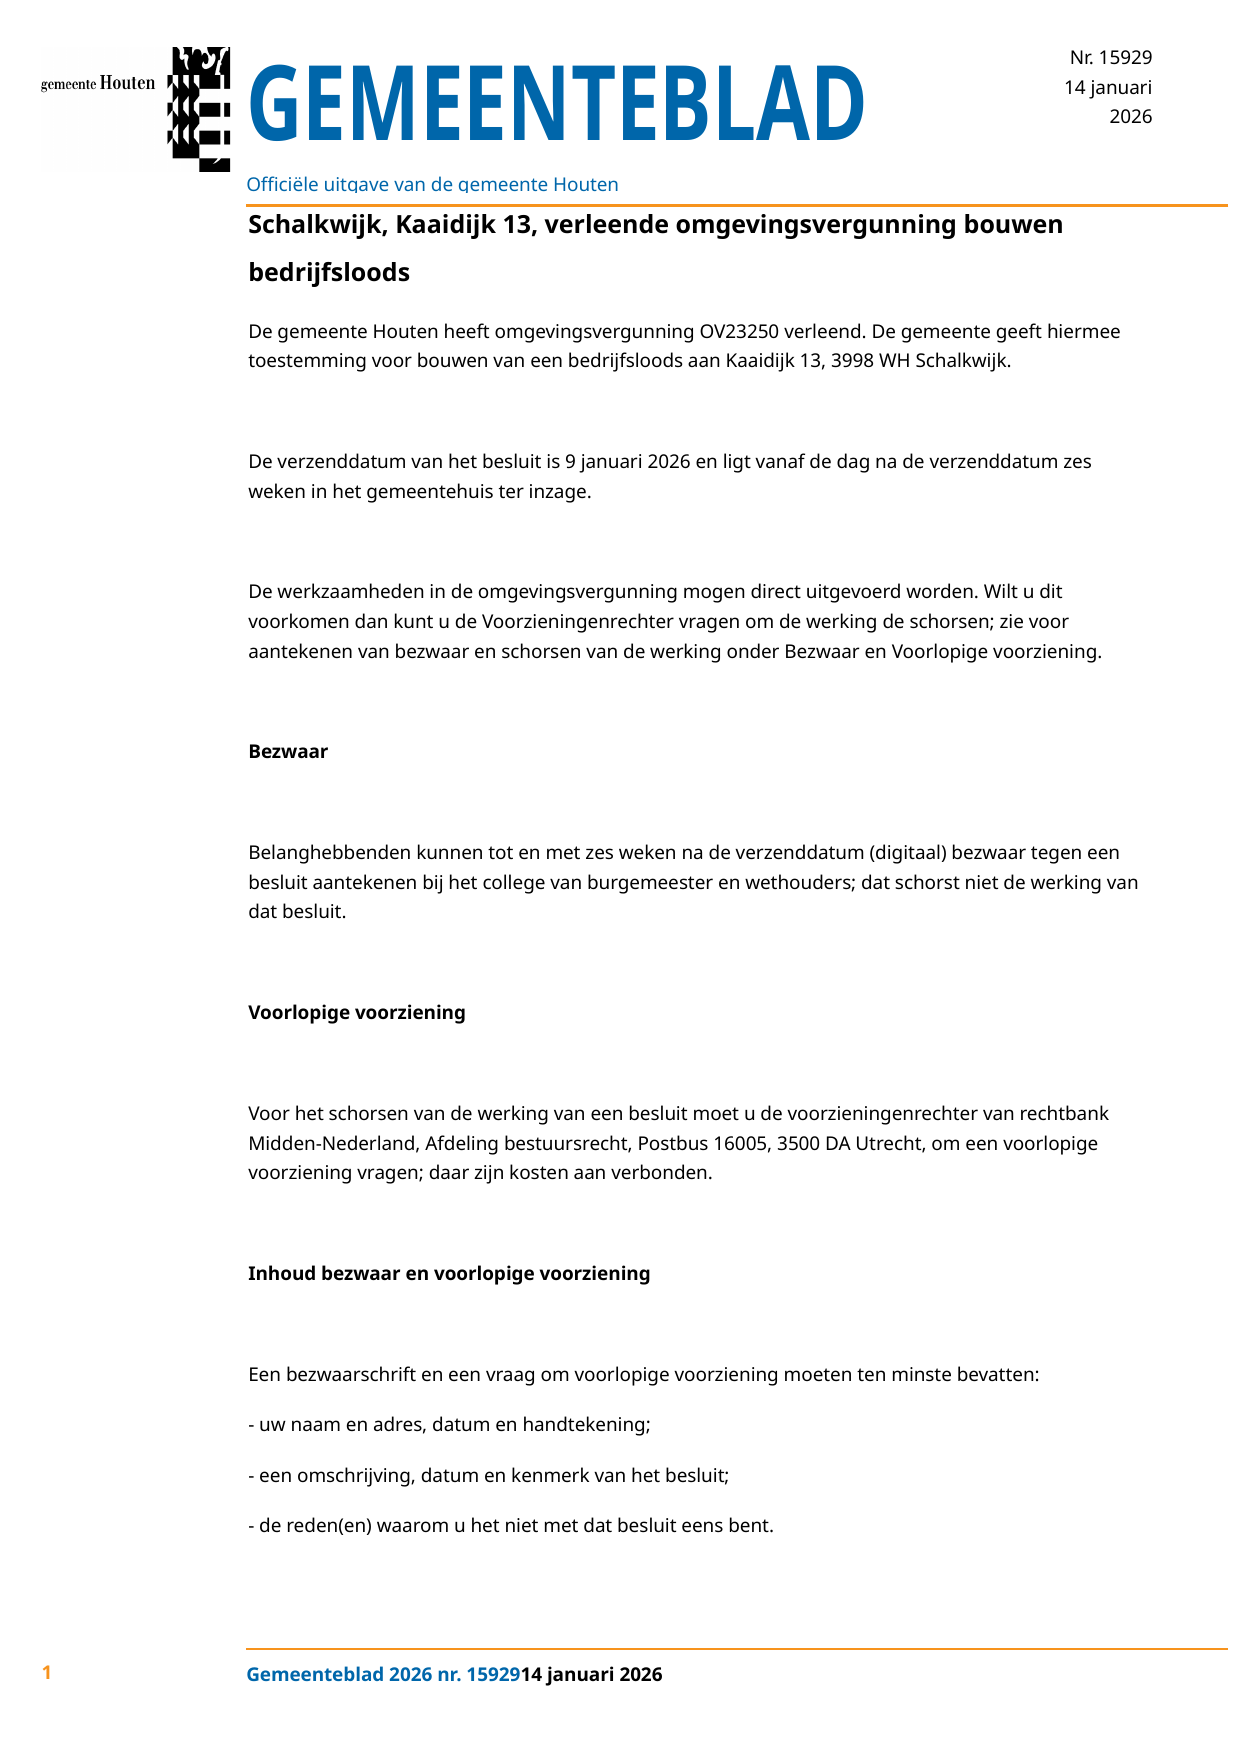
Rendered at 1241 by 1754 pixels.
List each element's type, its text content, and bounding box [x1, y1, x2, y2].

text De werkzaamheden in de omgevingsvergunning mogen direct uitgevoerd worden. Wilt u dit voorkomen dan kunt u de Voorzieningenrechter vragen om de werking de schorsen; zie voor aantekenen van bezwaar en schorsen van de werking onder Bezwaar en Voorlopige voorziening. [248, 579, 1152, 664]
text Een bezwaarschrift en een vraag om voorlopige voorziening moeten ten minste bevatten: [248, 1361, 1152, 1387]
text - een omschrijving, datum en kenmerk van het besluit; [248, 1462, 1152, 1488]
text Belanghebbenden kunnen tot en met zes weken na de verzenddatum (digitaal) bezwaar tegen een besluit aantekenen bij het college van burgemeester en wethouders; dat schorst niet de werking van dat besluit. [248, 839, 1152, 924]
text - de reden(en) waarom u het niet met dat besluit eens bent. [248, 1512, 1152, 1538]
text De verzenddatum van het besluit is 9 januari 2026 en ligt vanaf de dag na de verzenddatum zes weken in het gemeentehuis ter inzage. [248, 448, 1152, 504]
text Schalkwijk, Kaaidijk 13, verleende omgevingsvergunning bouwen bedrijfsloods [248, 207, 1152, 288]
text - uw naam en adres, datum en handtekening; [248, 1412, 1152, 1437]
text Voorlopige voorziening [248, 999, 1152, 1025]
text De gemeente Houten heeft omgevingsvergunning OV23250 verleend. De gemeente geeft hiermee toestemming voor bouwen van een bedrijfsloods aan Kaaidijk 13, 3998 WH Schalkwijk. [248, 318, 1152, 373]
picture [41, 47, 231, 172]
text Inhoud bezwaar en voorlopige voorziening [248, 1260, 1152, 1286]
text Voor het schorsen van de werking van een besluit moet u de voorzieningenrechter van rechtbank Midden-Nederland, Afdeling bestuursrecht, Postbus 16005, 3500 DA Utrecht, om een voorlopige voorziening vragen; daar zijn kosten aan verbonden. [248, 1100, 1152, 1185]
text Bezwaar [248, 739, 1152, 764]
